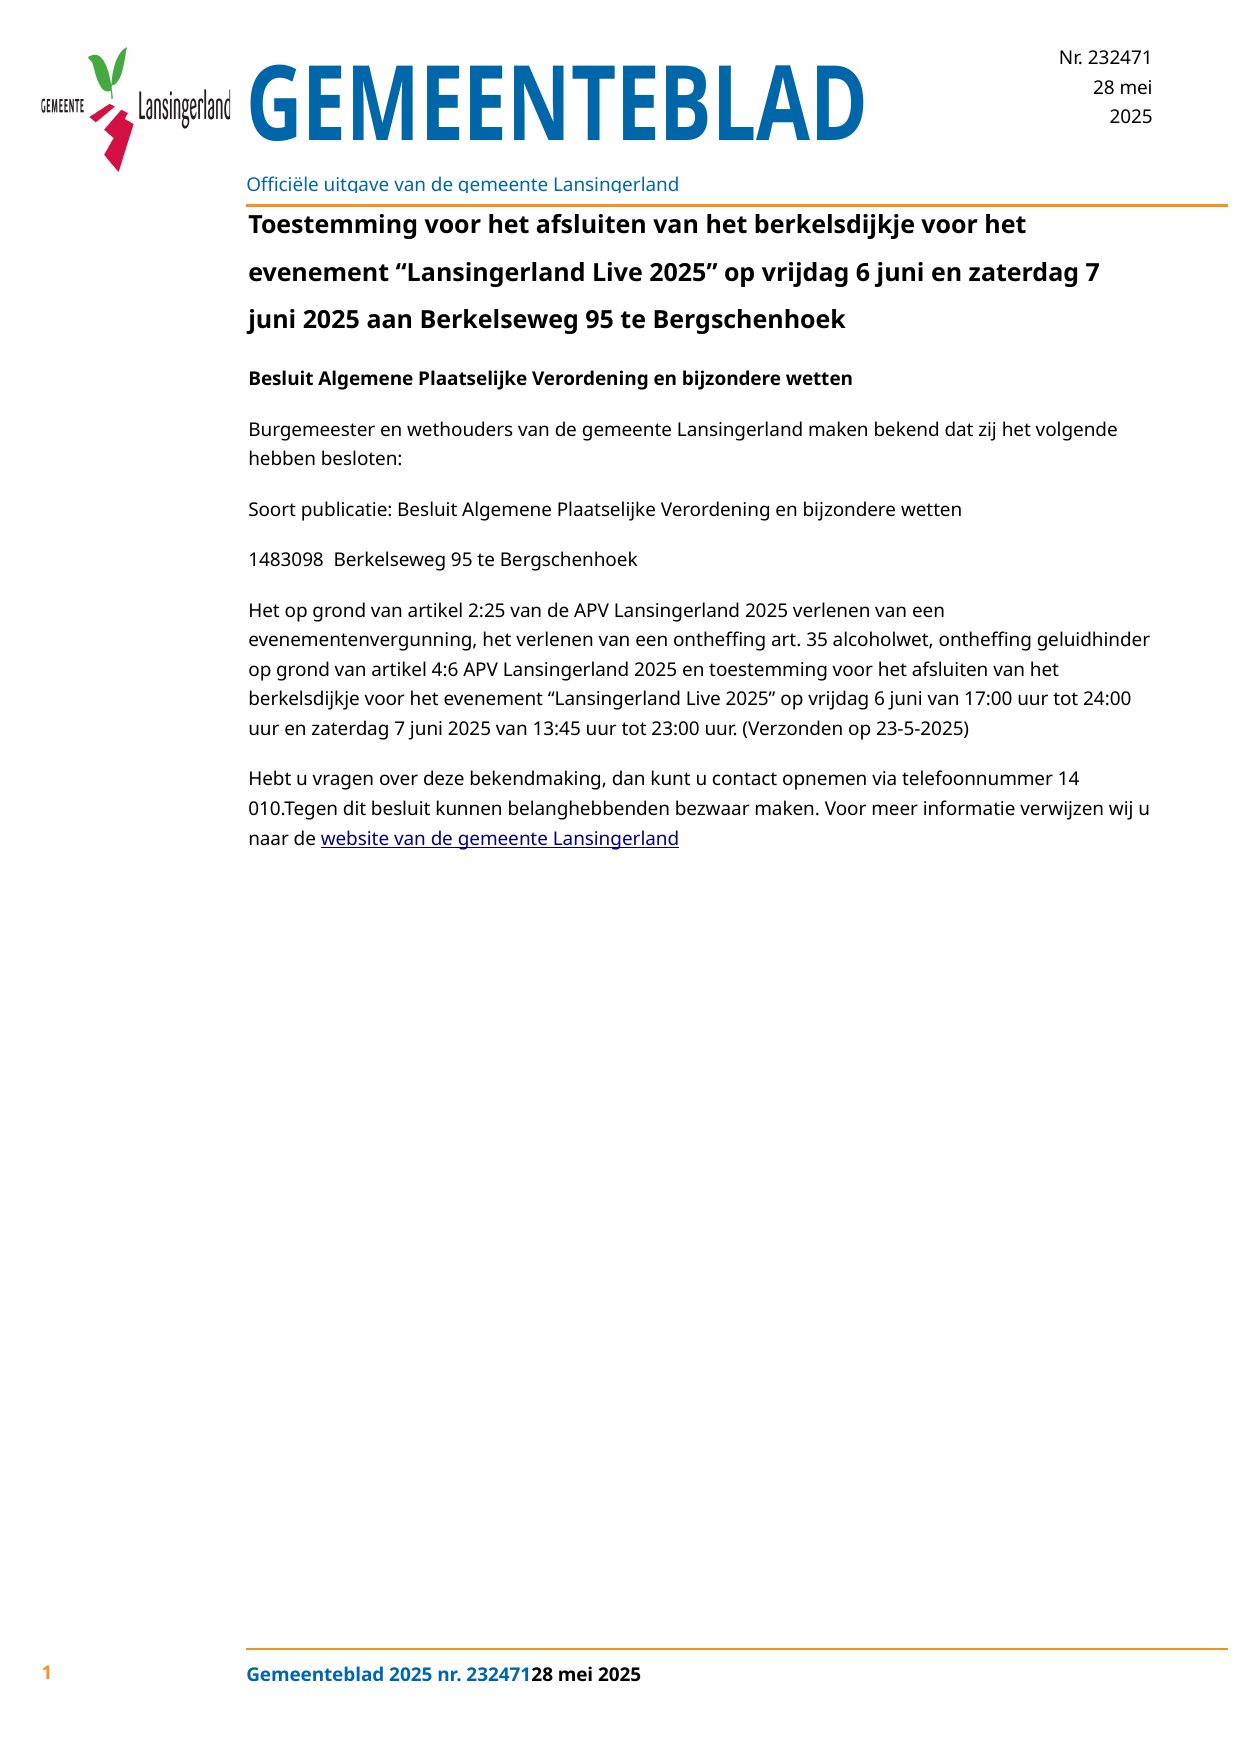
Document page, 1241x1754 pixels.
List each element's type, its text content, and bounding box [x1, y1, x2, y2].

text Hebt u vragen over deze bekendmaking, dan kunt u contact opnemen via telefoonnummer 14 010.Tegen dit besluit kunnen belanghebbenden bezwaar maken. Voor meer informatie verwijzen wij u naar de website van de gemeente Lansingerland [248, 766, 1152, 850]
text 1483098 Berkelseweg 95 te Bergschenhoek [248, 546, 1152, 572]
text Het op grond van artikel 2:25 van de APV Lansingerland 2025 verlenen van een evenementenvergunning, het verlenen van een ontheffing art. 35 alcoholwet, ontheffing geluidhinder op grond van artikel 4:6 APV Lansingerland 2025 en toestemming voor het afsluiten van het berkelsdijkje voor het evenement “Lansingerland Live 2025” op vrijdag 6 juni van 17:00 uur tot 24:00 uur en zaterdag 7 juni 2025 van 13:45 uur tot 23:00 uur. (Verzonden op 23-5-2025) [248, 597, 1152, 741]
picture [41, 47, 231, 172]
text Toestemming voor het afsluiten van het berkelsdijkje voor het evenement “Lansingerland Live 2025” op vrijdag 6 juni en zaterdag 7 juni 2025 aan Berkelseweg 95 te Bergschenhoek [248, 207, 1152, 336]
text Burgemeester en wethouders van de gemeente Lansingerland maken bekend dat zij het volgende hebben besloten: [248, 416, 1152, 471]
text Besluit Algemene Plaatselijke Verordening en bijzondere wetten [248, 366, 1152, 391]
text Soort publicatie: Besluit Algemene Plaatselijke Verordening en bijzondere wetten [248, 496, 1152, 522]
